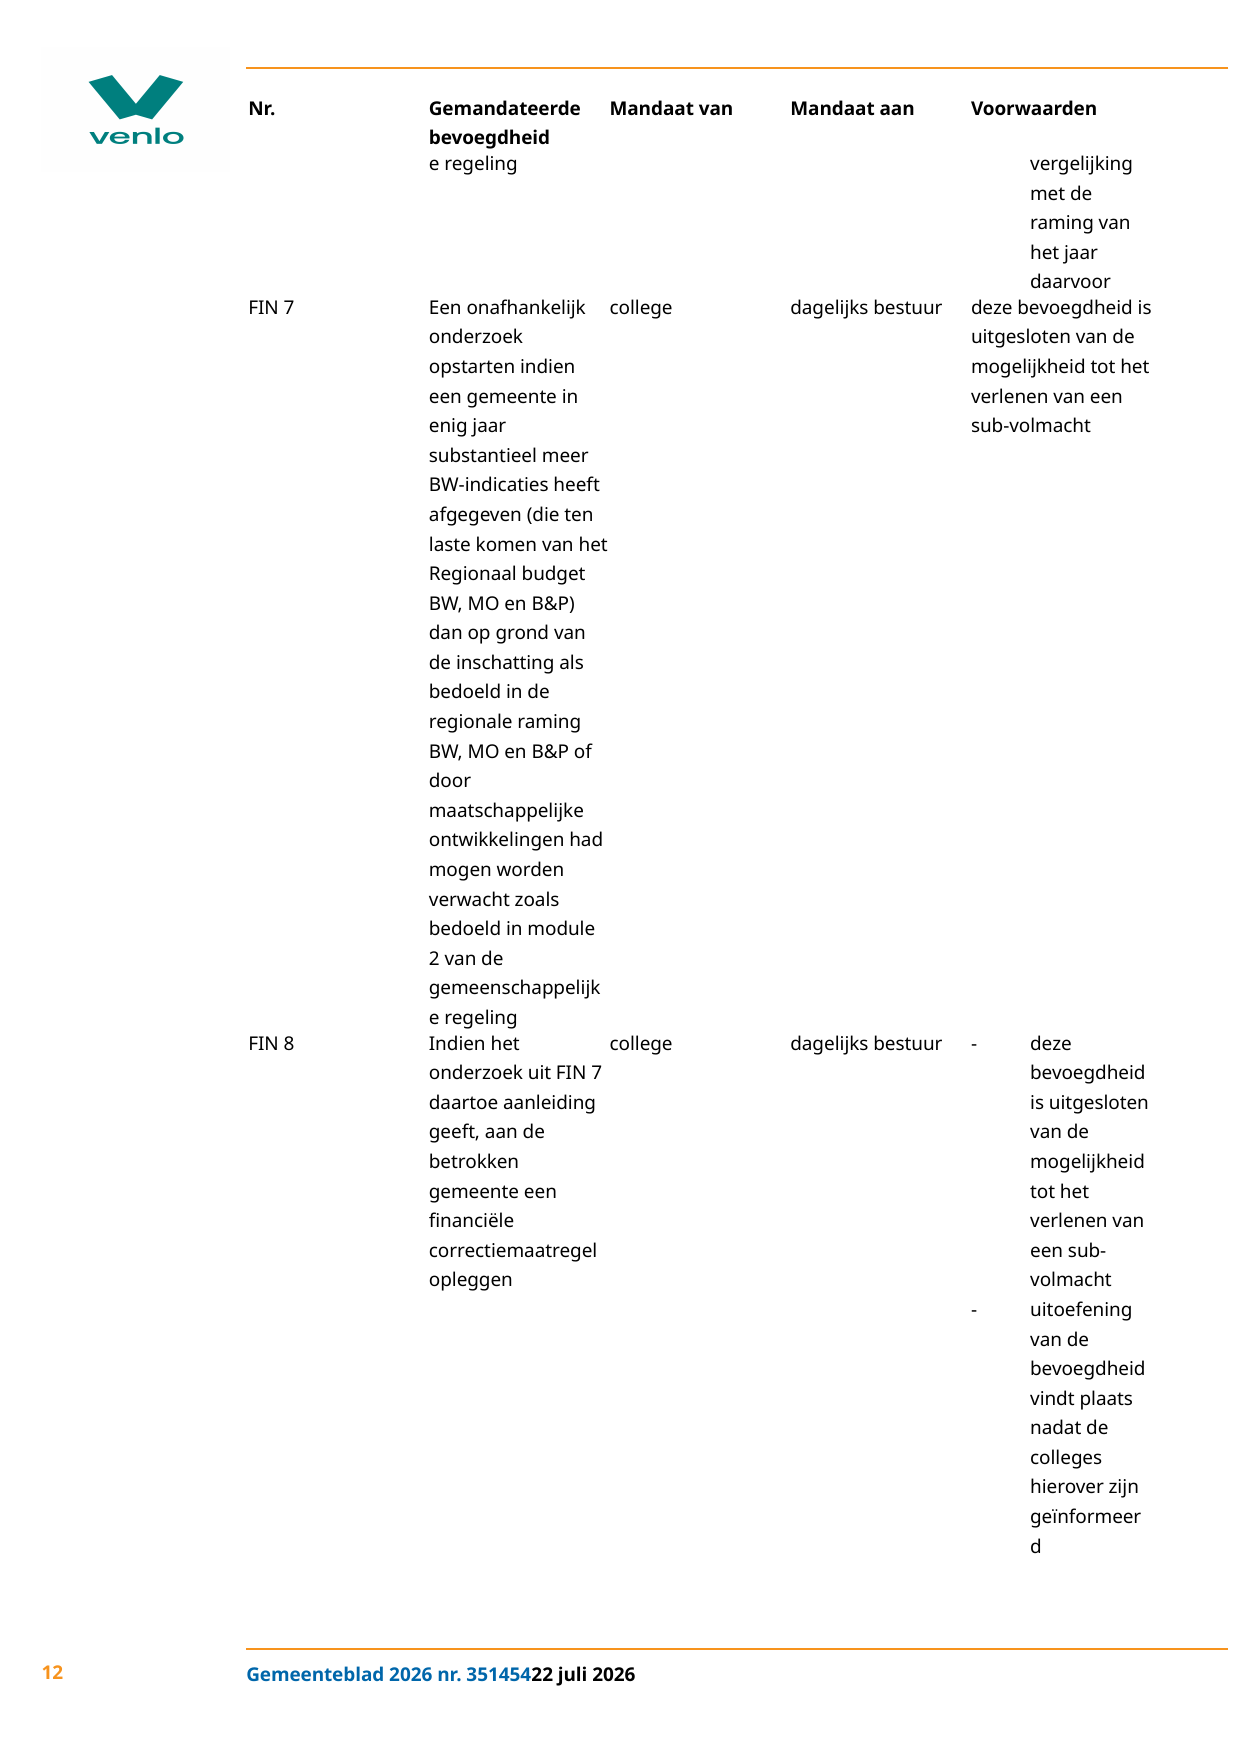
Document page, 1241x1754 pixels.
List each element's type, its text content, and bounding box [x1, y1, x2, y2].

table_cell dagelijks bestuur [790, 294, 971, 1030]
table_cell dagelijks bestuur [790, 1030, 971, 1558]
table_cell [248, 150, 429, 294]
table_cell [790, 150, 971, 294]
table_header Nr. [248, 95, 429, 150]
table_cell vergelijking met de raming van het jaar daarvoor [971, 150, 1152, 294]
table_cell Een onafhankelijk onderzoek opstarten indien een gemeente in enig jaar substantieel meer BW-indicaties heeft afgegeven (die ten laste komen van het Regionaal budget BW, MO en B&P) dan op grond van de inschatting als bedoeld in de regionale raming BW, MO en B&P of door maatschappelijke ontwikkelingen had mogen worden verwacht zoals bedoeld in module 2 van de gemeenschappelijke regeling [429, 294, 609, 1030]
picture [41, 47, 231, 172]
table_cell FIN 8 [248, 1030, 429, 1558]
table_cell [609, 150, 790, 294]
table_cell deze bevoegdheid is uitgesloten van de mogelijkheid tot het verlenen van een sub-volmacht uitoefening van de bevoegdheid vindt plaats nadat de colleges hierover zijn geïnformeerd [971, 1030, 1152, 1558]
table_header Mandaat van [609, 95, 790, 150]
table_cell Indien het onderzoek uit FIN 7 daartoe aanleiding geeft, aan de betrokken gemeente een financiële correctiemaatregel opleggen [429, 1030, 609, 1558]
table_cell deze bevoegdheid is uitgesloten van de mogelijkheid tot het verlenen van een sub-volmacht [971, 294, 1152, 1030]
table_header Gemandateerde bevoegdheid [429, 95, 609, 150]
table_cell college [609, 294, 790, 1030]
table_cell college [609, 1030, 790, 1558]
table_header Voorwaarden [971, 95, 1152, 150]
table_cell FIN 7 [248, 294, 429, 1030]
table_header Mandaat aan [790, 95, 971, 150]
table_cell e regeling [429, 150, 609, 294]
